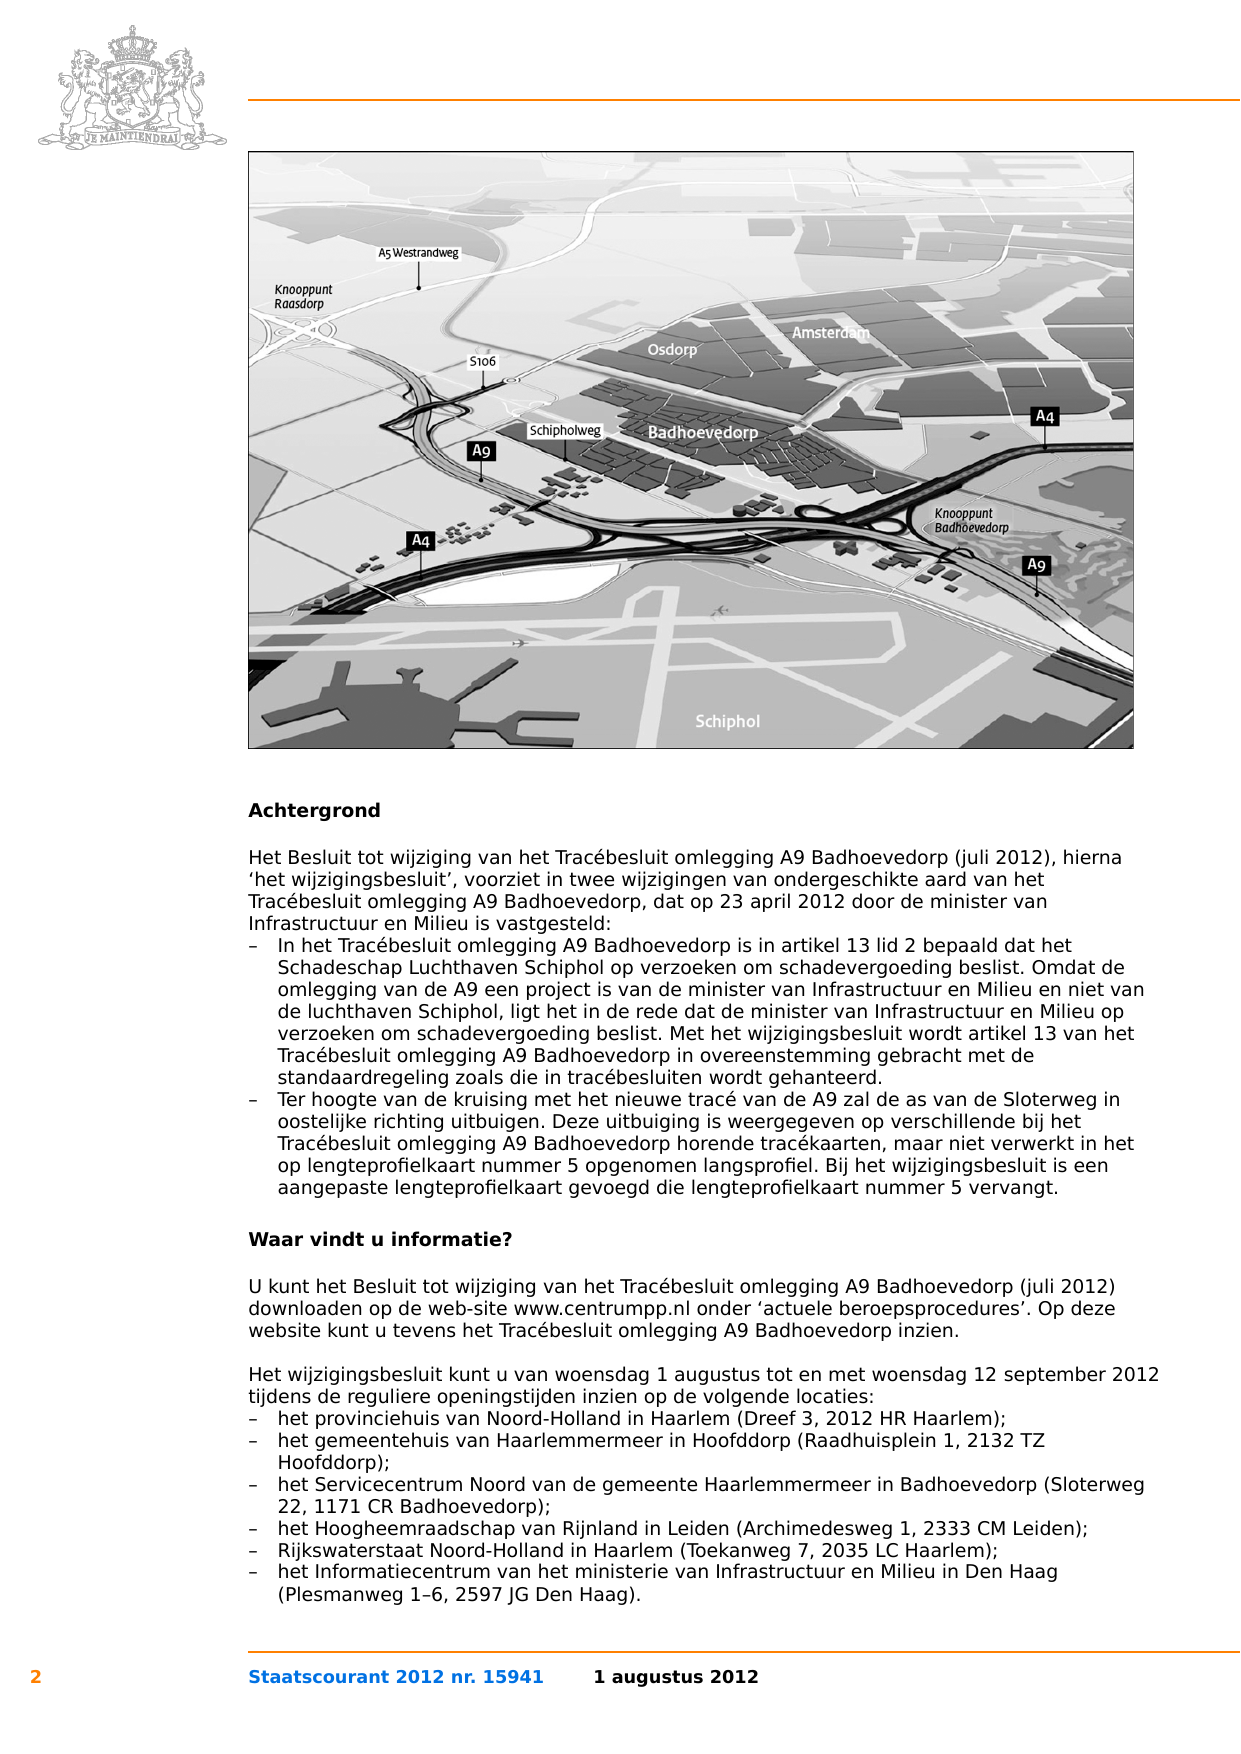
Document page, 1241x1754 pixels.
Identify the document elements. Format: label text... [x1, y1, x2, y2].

text – het provinciehuis van Noord-Holland in Haarlem (Dreef 3, 2012 HR Haarlem); [248, 1408, 1163, 1429]
text – Ter hoogte van de kruising met het nieuwe tracé van de A9 zal de as van de Sloterweg in oostelijke richting uitbuigen. Deze uitbuiging is weergegeven op verschillende bij het Tracébesluit omlegging A9 Badhoevedorp horende tracékaarten, maar niet verwerkt in het op lengteprofielkaart nummer 5 opgenomen langsprofiel. Bij het wijzigingsbesluit is een aangepaste lengteprofielkaart gevoegd die lengteprofielkaart nummer 5 vervangt. [248, 1089, 1163, 1199]
text – het Informatiecentrum van het ministerie van Infrastructuur en Milieu in Den Haag (Plesmanweg 1–6, 2597 JG Den Haag). [248, 1561, 1163, 1605]
text – het Servicecentrum Noord van de gemeente Haarlemmermeer in Badhoevedorp (Sloterweg 22, 1171 CR Badhoevedorp); [248, 1473, 1163, 1517]
picture [248, 151, 1134, 749]
subtitle Achtergrond [248, 800, 1163, 822]
text U kunt het Besluit tot wijziging van het Tracébesluit omlegging A9 Badhoevedorp (juli 2012) downloaden op de web-site www.centrumpp.nl onder ‘actuele beroepsprocedures’. Op deze website kunt u tevens het Tracébesluit omlegging A9 Badhoevedorp inzien. [248, 1276, 1163, 1342]
text Het wijzigingsbesluit kunt u van woensdag 1 augustus tot en met woensdag 12 september 2012 tijdens de reguliere openingstijden inzien op de volgende locaties: [248, 1364, 1163, 1408]
text – het gemeentehuis van Haarlemmermeer in Hoofddorp (Raadhuisplein 1, 2132 TZ Hoofddorp); [248, 1429, 1163, 1473]
subtitle Waar vindt u informatie? [248, 1229, 1163, 1251]
text Het Besluit tot wijziging van het Tracébesluit omlegging A9 Badhoevedorp (juli 2012), hierna ‘het wijzigingsbesluit’, voorziet in twee wijzigingen van ondergeschikte aard van het Tracébesluit omlegging A9 Badhoevedorp, dat op 23 april 2012 door de minister van Infrastructuur en Milieu is vastgesteld: [248, 847, 1163, 935]
text – In het Tracébesluit omlegging A9 Badhoevedorp is in artikel 13 lid 2 bepaald dat het Schadeschap Luchthaven Schiphol op verzoeken om schadevergoeding beslist. Omdat de omlegging van de A9 een project is van de minister van Infrastructuur en Milieu en niet van de luchthaven Schiphol, ligt het in de rede dat de minister van Infrastructuur en Milieu op verzoeken om schadevergoeding beslist. Met het wijzigingsbesluit wordt artikel 13 van het Tracébesluit omlegging A9 Badhoevedorp in overeenstemming gebracht met de standaardregeling zoals die in tracébesluiten wordt gehanteerd. [248, 935, 1163, 1089]
text – Rijkswaterstaat Noord-Holland in Haarlem (Toekanweg 7, 2035 LC Haarlem); [248, 1539, 1163, 1561]
picture [38, 25, 227, 150]
text – het Hoogheemraadschap van Rijnland in Leiden (Archimedesweg 1, 2333 CM Leiden); [248, 1517, 1163, 1539]
